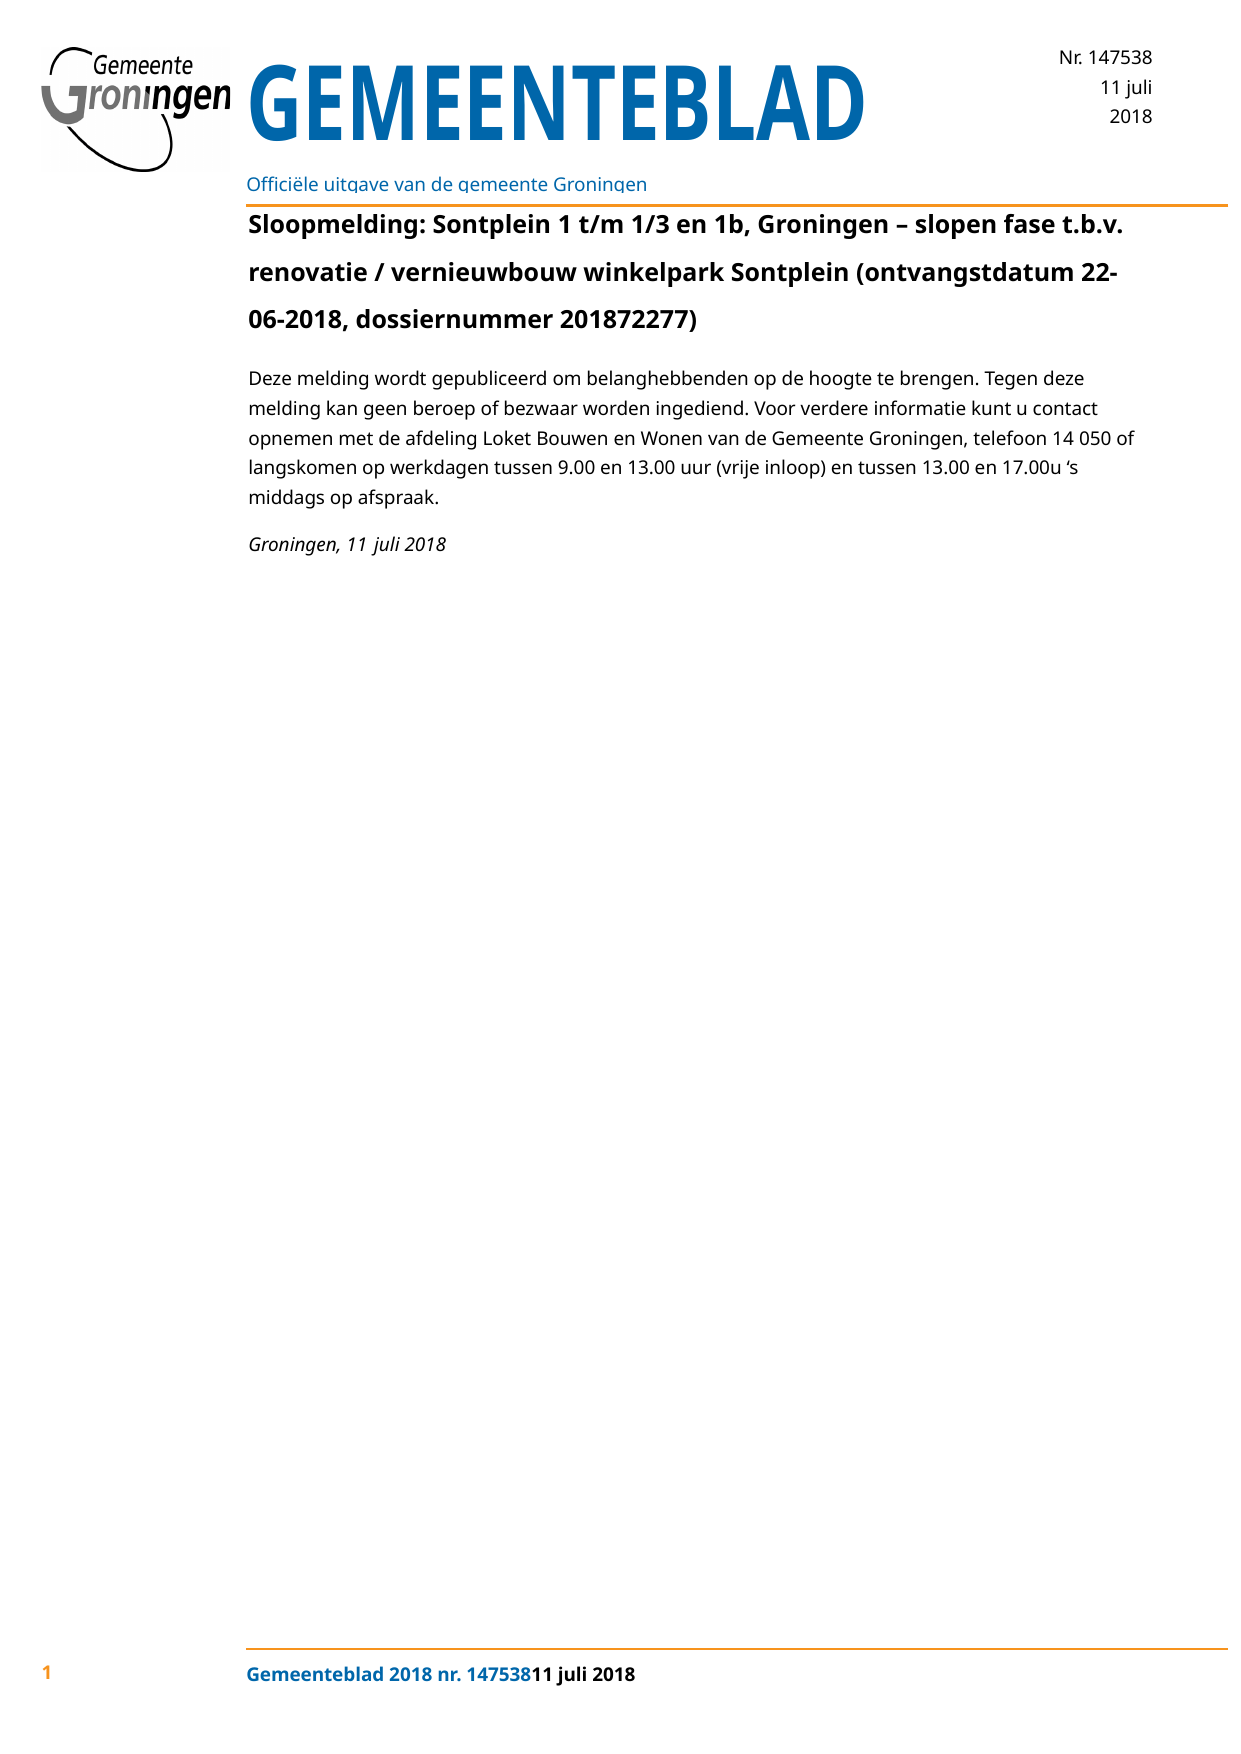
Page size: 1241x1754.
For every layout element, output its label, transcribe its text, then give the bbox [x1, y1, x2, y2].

text Deze melding wordt gepubliceerd om belanghebbenden op de hoogte te brengen. Tegen deze melding kan geen beroep of bezwaar worden ingediend. Voor verdere informatie kunt u contact opnemen met de afdeling Loket Bouwen en Wonen van de Gemeente Groningen, telefoon 14 050 of langskomen op werkdagen tussen 9.00 en 13.00 uur (vrije inloop) en tussen 13.00 en 17.00u ‘s middags op afspraak. [248, 366, 1152, 509]
picture [41, 47, 231, 172]
text Sloopmelding: Sontplein 1 t/m 1/3 en 1b, Groningen – slopen fase t.b.v. renovatie / vernieuwbouw winkelpark Sontplein (ontvangstdatum 22-06-2018, dossiernummer 201872277) [248, 207, 1152, 336]
text Groningen, 11 juli 2018 [248, 532, 1152, 557]
